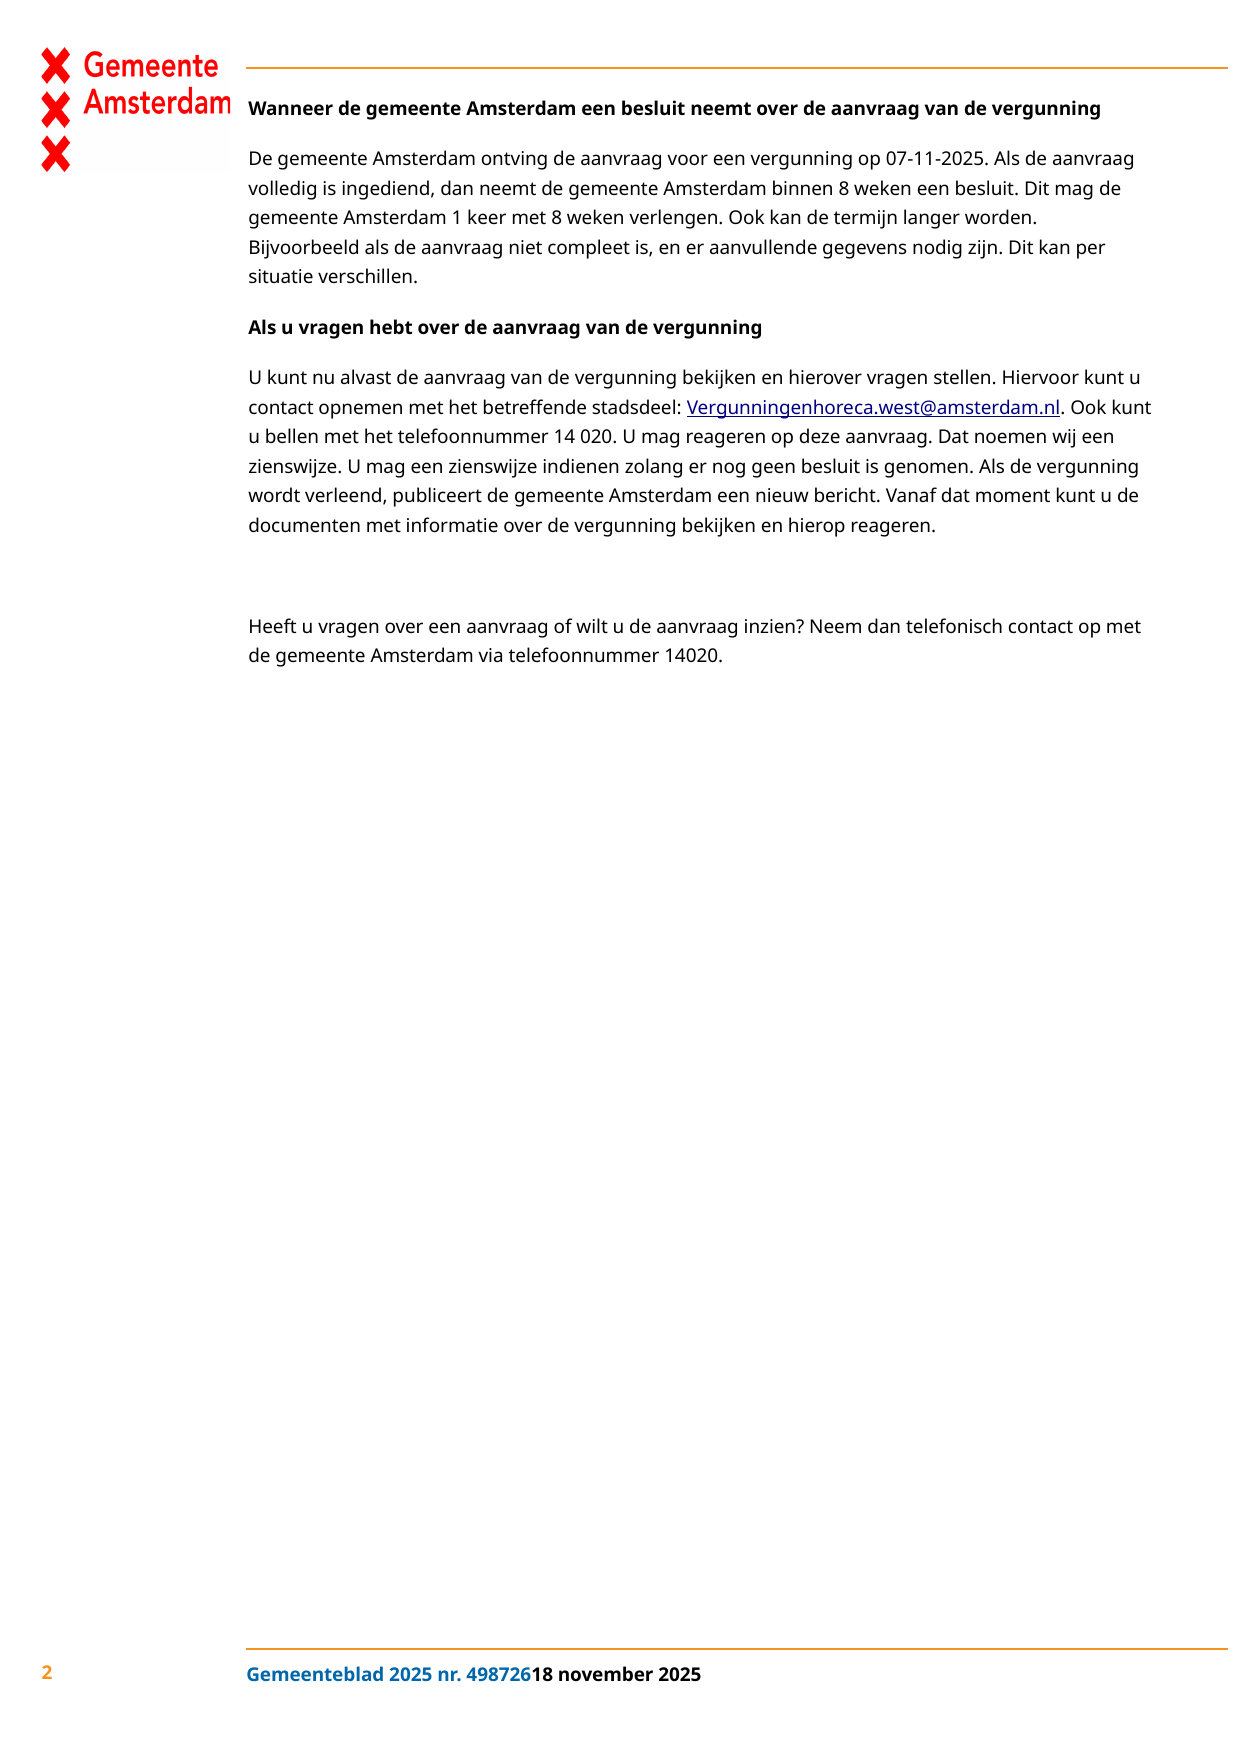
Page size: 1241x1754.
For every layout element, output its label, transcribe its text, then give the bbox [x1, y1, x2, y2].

text Als u vragen hebt over de aanvraag van de vergunning [248, 314, 1152, 340]
text U kunt nu alvast de aanvraag van de vergunning bekijken en hierover vragen stellen. Hiervoor kunt u contact opnemen met het betreffende stadsdeel: Vergunningenhoreca.west@amsterdam.nl. Ook kunt u bellen met het telefoonnummer 14 020. U mag reageren op deze aanvraag. Dat noemen wij een zienswijze. U mag een zienswijze indienen zolang er nog geen besluit is genomen. Als de vergunning wordt verleend, publiceert de gemeente Amsterdam een nieuw bericht. Vanaf dat moment kunt u de documenten met informatie over de vergunning bekijken en hierop reageren. [248, 364, 1152, 538]
text Wanneer de gemeente Amsterdam een besluit neemt over de aanvraag van de vergunning [248, 95, 1152, 121]
picture [41, 47, 231, 172]
text Heeft u vragen over een aanvraag of wilt u de aanvraag inzien? Neem dan telefonisch contact op met de gemeente Amsterdam via telefoonnummer 14020. [248, 613, 1152, 668]
text De gemeente Amsterdam ontving de aanvraag voor een vergunning op 07-11-2025. Als de aanvraag volledig is ingediend, dan neemt de gemeente Amsterdam binnen 8 weken een besluit. Dit mag de gemeente Amsterdam 1 keer met 8 weken verlengen. Ook kan de termijn langer worden. Bijvoorbeeld als de aanvraag niet compleet is, en er aanvullende gegevens nodig zijn. Dit kan per situatie verschillen. [248, 145, 1152, 289]
